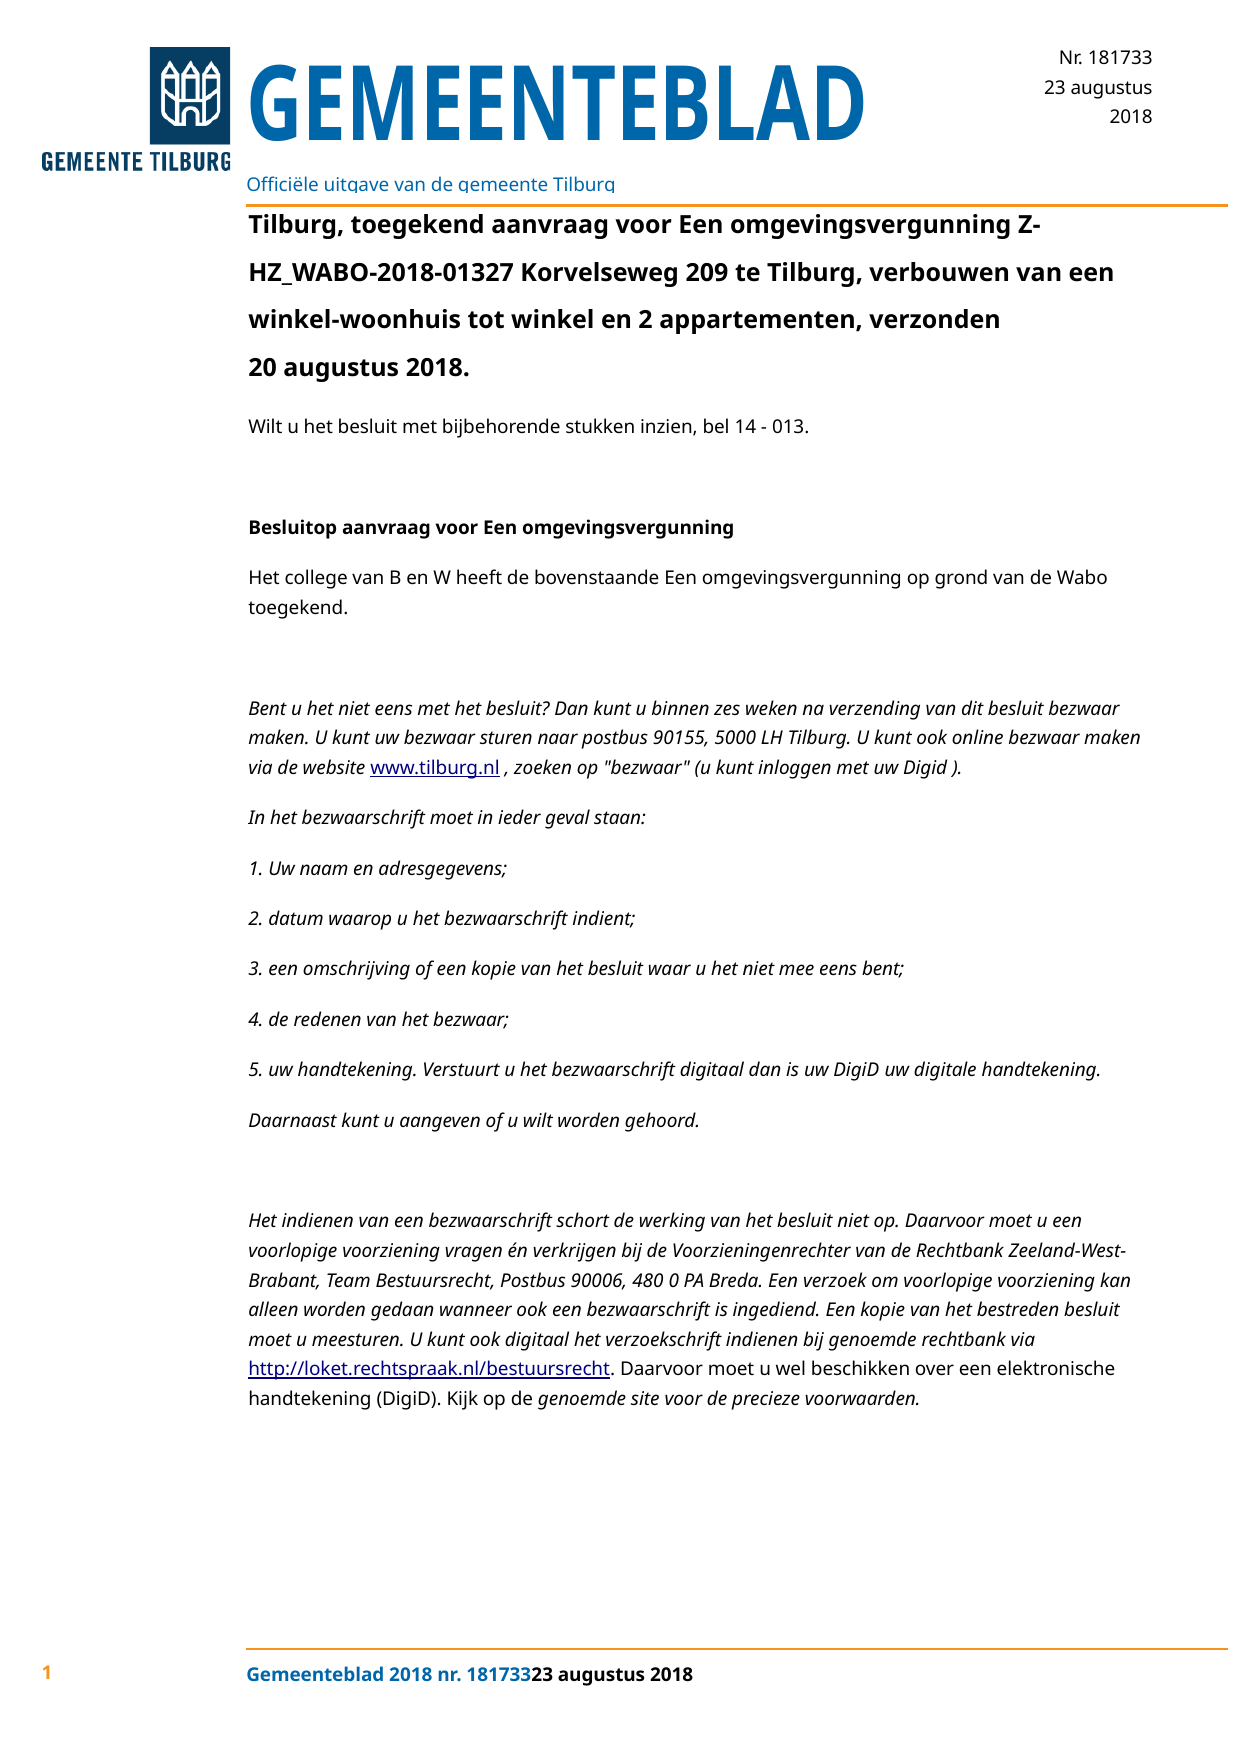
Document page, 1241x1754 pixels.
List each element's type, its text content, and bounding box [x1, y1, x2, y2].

text In het bezwaarschrift moet in ieder geval staan: [248, 804, 1152, 830]
text 5. uw handtekening. Verstuurt u het bezwaarschrift digitaal dan is uw DigiD uw digitale handtekening. [248, 1056, 1152, 1082]
text Wilt u het besluit met bijbehorende stukken inzien, bel 14 - 013. [248, 413, 1152, 439]
text 1. Uw naam en adresgegevens; [248, 855, 1152, 881]
text 4. de redenen van het bezwaar; [248, 1006, 1152, 1032]
text Bent u het niet eens met het besluit? Dan kunt u binnen zes weken na verzending van dit besluit bezwaar maken. U kunt uw bezwaar sturen naar postbus 90155, 5000 LH Tilburg. U kunt ook online bezwaar maken via de website www.tilburg.nl , zoeken op "bezwaar" (u kunt inloggen met uw Digid ). [248, 695, 1152, 780]
text Het college van B en W heeft de bovenstaande Een omgevingsvergunning op grond van de Wabo toegekend. [248, 564, 1152, 620]
text Het indienen van een bezwaarschrift schort de werking van het besluit niet op. Daarvoor moet u een voorlopige voorziening vragen én verkrijgen bij de Voorzieningenrechter van de Rechtbank Zeeland-West-Brabant, Team Bestuursrecht, Postbus 90006, 480 0 PA Breda. Een verzoek om voorlopige voorziening kan alleen worden gedaan wanneer ook een bezwaarschrift is ingediend. Een kopie van het bestreden besluit moet u meesturen. U kunt ook digitaal het verzoekschrift indienen bij genoemde rechtbank via http://loket.rechtspraak.nl/bestuursrecht. Daarvoor moet u wel beschikken over een elektronische handtekening (DigiD). Kijk op de genoemde site voor de precieze voorwaarden. [248, 1208, 1152, 1411]
text Tilburg, toegekend aanvraag voor Een omgevingsvergunning Z-HZ_WABO-2018-01327 Korvelseweg 209 te Tilburg, verbouwen van een winkel-woonhuis tot winkel en 2 appartementen, verzonden 20 augustus 2018. [248, 207, 1152, 384]
text Besluitop aanvraag voor Een omgevingsvergunning [248, 514, 1152, 540]
text 3. een omschrijving of een kopie van het besluit waar u het niet mee eens bent; [248, 956, 1152, 981]
picture [41, 47, 231, 172]
text 2. datum waarop u het bezwaarschrift indient; [248, 905, 1152, 931]
text Daarnaast kunt u aangeven of u wilt worden gehoord. [248, 1107, 1152, 1133]
